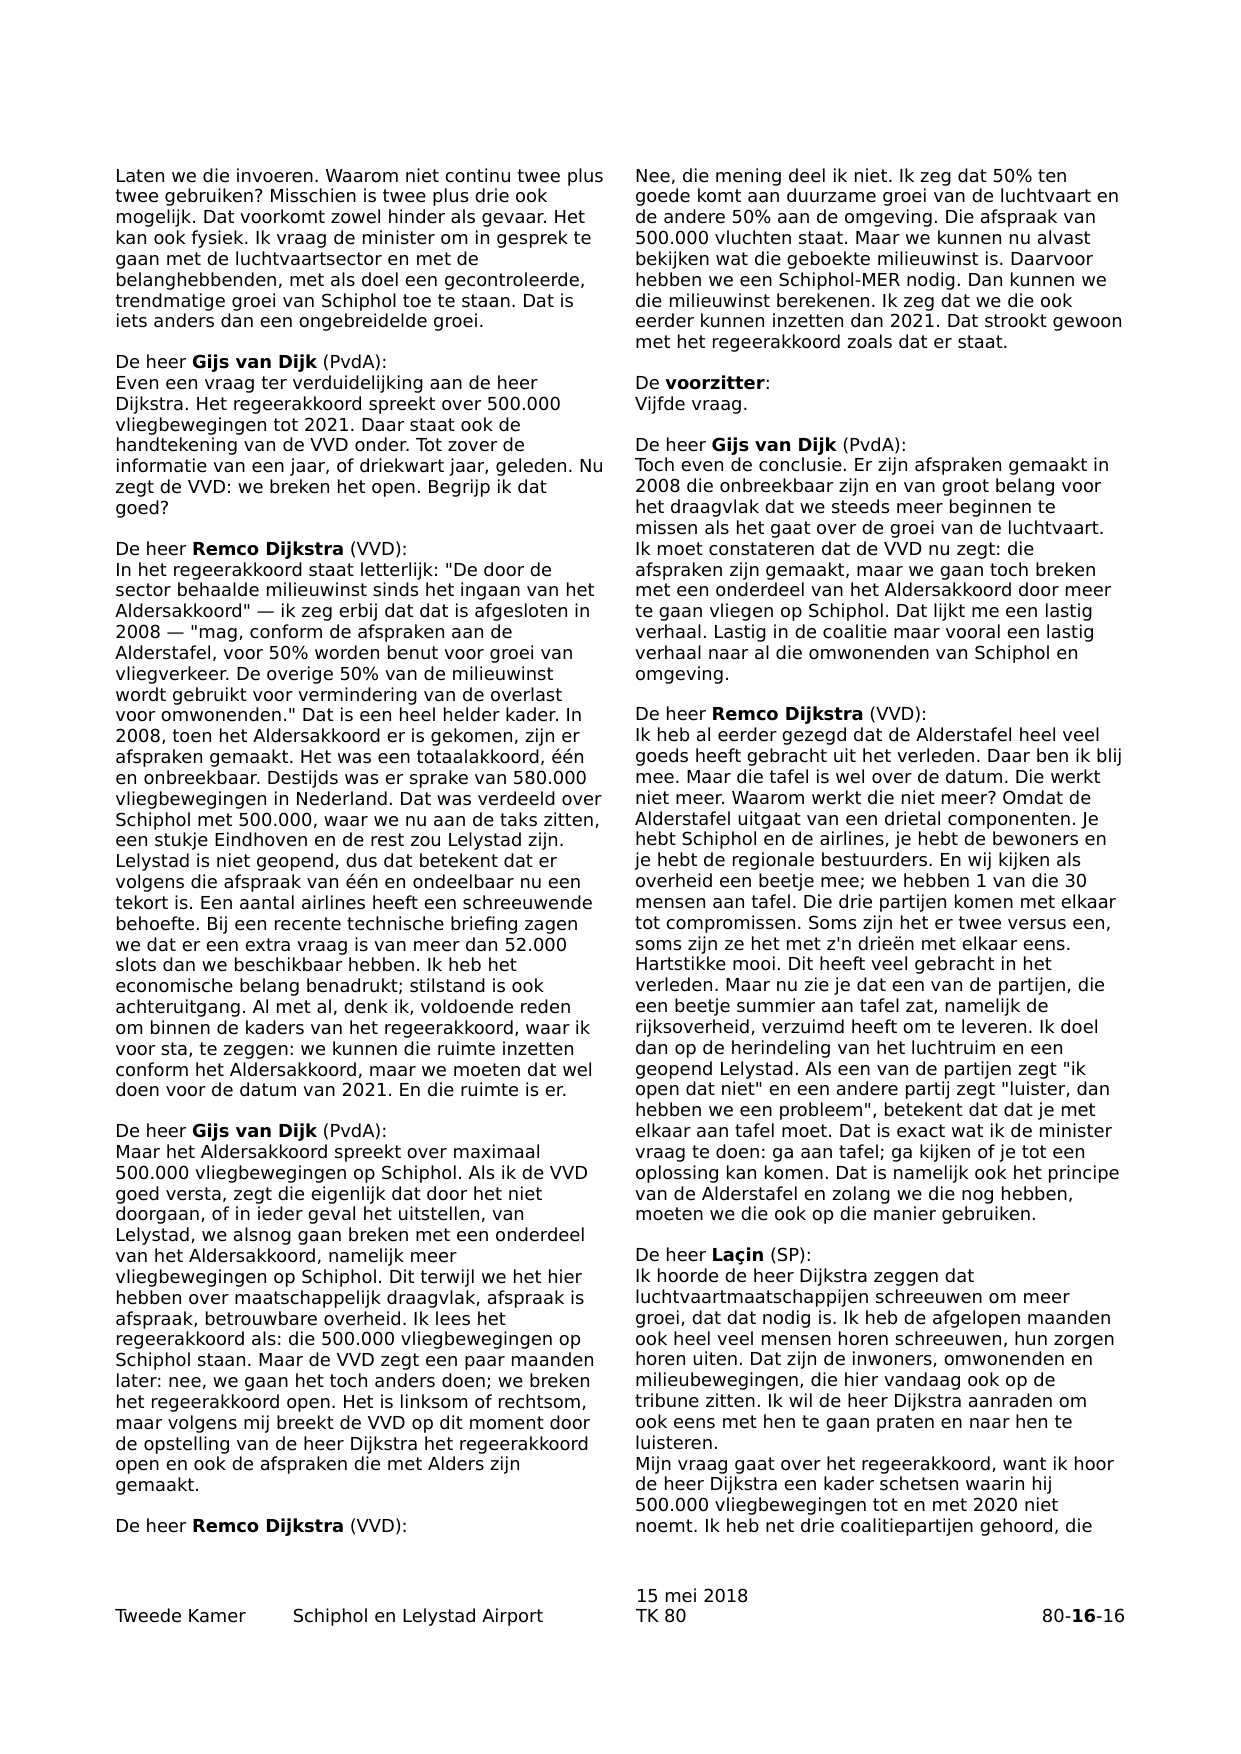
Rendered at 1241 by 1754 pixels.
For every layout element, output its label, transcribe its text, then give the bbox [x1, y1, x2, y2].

text De heer Remco Dijkstra (VVD): [115, 538, 605, 559]
text Nee, die mening deel ik niet. Ik zeg dat 50% ten goede komt aan duurzame groei van de luchtvaart en de andere 50% aan de omgeving. Die afspraak van 500.000 vluchten staat. Maar we kunnen nu alvast bekijken wat die geboekte milieuwinst is. Daarvoor hebben we een Schiphol-MER nodig. Dan kunnen we die milieuwinst berekenen. Ik zeg dat we die ook eerder kunnen inzetten dan 2021. Dat strookt gewoon met het regeerakkoord zoals dat er staat. [635, 165, 1125, 353]
text Vijfde vraag. [635, 393, 1125, 414]
text Even een vraag ter verduidelijking aan de heer Dijkstra. Het regeerakkoord spreekt over 500.000 vliegbewegingen tot 2021. Daar staat ook de handtekening van de VVD onder. Tot zover de informatie van een jaar, of driekwart jaar, geleden. Nu zegt de VVD: we breken het open. Begrijp ik dat goed? [115, 373, 605, 518]
text De heer Gijs van Dijk (PvdA): [115, 352, 605, 373]
text Toch even de conclusie. Er zijn afspraken gemaakt in 2008 die onbreekbaar zijn en van groot belang voor het draagvlak dat we steeds meer beginnen te missen als het gaat over de groei van de luchtvaart. Ik moet constateren dat de VVD nu zegt: die afspraken zijn gemaakt, maar we gaan toch breken met een onderdeel van het Aldersakkoord door meer te gaan vliegen op Schiphol. Dat lijkt me een lastig verhaal. Lastig in de coalitie maar vooral een lastig verhaal naar al die omwonenden van Schiphol en omgeving. [635, 455, 1125, 684]
text Ik heb al eerder gezegd dat de Alderstafel heel veel goeds heeft gebracht uit het verleden. Daar ben ik blij mee. Maar die tafel is wel over de datum. Die werkt niet meer. Waarom werkt die niet meer? Omdat de Alderstafel uitgaat van een drietal componenten. Je hebt Schiphol en de airlines, je hebt de bewoners en je hebt de regionale bestuurders. En wij kijken als overheid een beetje mee; we hebben 1 van die 30 mensen aan tafel. Die drie partijen komen met elkaar tot compromissen. Soms zijn het er twee versus een, soms zijn ze het met z'n drieën met elkaar eens. Hartstikke mooi. Dit heeft veel gebracht in het verleden. Maar nu zie je dat een van de partijen, die een beetje summier aan tafel zat, namelijk de rijksoverheid, verzuimd heeft om te leveren. Ik doel dan op de herindeling van het luchtruim en een geopend Lelystad. Als een van de partijen zegt "ik open dat niet" en een andere partij zegt "luister, dan hebben we een probleem", betekent dat dat je met elkaar aan tafel moet. Dat is exact wat ik de minister vraag te doen: ga aan tafel; ga kijken of je tot een oplossing kan komen. Dat is namelijk ook het principe van de Alderstafel en zolang we die nog hebben, moeten we die ook op die manier gebruiken. [635, 725, 1125, 1225]
text De heer Laçin (SP): [635, 1245, 1125, 1266]
text Ik hoorde de heer Dijkstra zeggen dat luchtvaartmaatschappijen schreeuwen om meer groei, dat dat nodig is. Ik heb de afgelopen maanden ook heel veel mensen horen schreeuwen, hun zorgen horen uiten. Dat zijn de inwoners, omwonenden en milieubewegingen, die hier vandaag ook op de tribune zitten. Ik wil de heer Dijkstra aanraden om ook eens met hen te gaan praten en naar hen te luisteren. [635, 1266, 1125, 1453]
text De voorzitter: [635, 373, 1125, 393]
text De heer Gijs van Dijk (PvdA): [115, 1121, 605, 1142]
text De heer Gijs van Dijk (PvdA): [635, 434, 1125, 455]
text Maar het Aldersakkoord spreekt over maximaal 500.000 vliegbewegingen op Schiphol. Als ik de VVD goed versta, zegt die eigenlijk dat door het niet doorgaan, of in ieder geval het uitstellen, van Lelystad, we alsnog gaan breken met een onderdeel van het Aldersakkoord, namelijk meer vliegbewegingen op Schiphol. Dit terwijl we het hier hebben over maatschappelijk draagvlak, afspraak is afspraak, betrouwbare overheid. Ik lees het regeerakkoord als: die 500.000 vliegbewegingen op Schiphol staan. Maar de VVD zegt een paar maanden later: nee, we gaan het toch anders doen; we breken het regeerakkoord open. Het is linksom of rechtsom, maar volgens mij breekt de VVD op dit moment door de opstelling van de heer Dijkstra het regeerakkoord open en ook de afspraken die met Alders zijn gemaakt. [115, 1142, 605, 1496]
text Laten we die invoeren. Waarom niet continu twee plus twee gebruiken? Misschien is twee plus drie ook mogelijk. Dat voorkomt zowel hinder als gevaar. Het kan ook fysiek. Ik vraag de minister om in gesprek te gaan met de luchtvaartsector en met de belanghebbenden, met als doel een gecontroleerde, trendmatige groei van Schiphol toe te staan. Dat is iets anders dan een ongebreidelde groei. [115, 165, 605, 332]
text De heer Remco Dijkstra (VVD): [115, 1516, 605, 1537]
text Mijn vraag gaat over het regeerakkoord, want ik hoor de heer Dijkstra een kader schetsen waarin hij 500.000 vliegbewegingen tot en met 2020 niet noemt. Ik heb net drie coalitiepartijen gehoord, die [635, 1453, 1125, 1537]
text De heer Remco Dijkstra (VVD): [635, 704, 1125, 725]
text In het regeerakkoord staat letterlijk: "De door de sector behaalde milieuwinst sinds het ingaan van het Aldersakkoord" — ik zeg erbij dat dat is afgesloten in 2008 — "mag, conform de afspraken aan de Alderstafel, voor 50% worden benut voor groei van vliegverkeer. De overige 50% van de milieuwinst wordt gebruikt voor vermindering van de overlast voor omwonenden." Dat is een heel helder kader. In 2008, toen het Aldersakkoord er is gekomen, zijn er afspraken gemaakt. Het was een totaalakkoord, één en onbreekbaar. Destijds was er sprake van 580.000 vliegbewegingen in Nederland. Dat was verdeeld over Schiphol met 500.000, waar we nu aan de taks zitten, een stukje Eindhoven en de rest zou Lelystad zijn. Lelystad is niet geopend, dus dat betekent dat er volgens die afspraak van één en ondeelbaar nu een tekort is. Een aantal airlines heeft een schreeuwende behoefte. Bij een recente technische briefing zagen we dat er een extra vraag is van meer dan 52.000 slots dan we beschikbaar hebben. Ik heb het economische belang benadrukt; stilstand is ook achteruitgang. Al met al, denk ik, voldoende reden om binnen de kaders van het regeerakkoord, waar ik voor sta, te zeggen: we kunnen die ruimte inzetten conform het Aldersakkoord, maar we moeten dat wel doen voor de datum van 2021. En die ruimte is er. [115, 559, 605, 1101]
